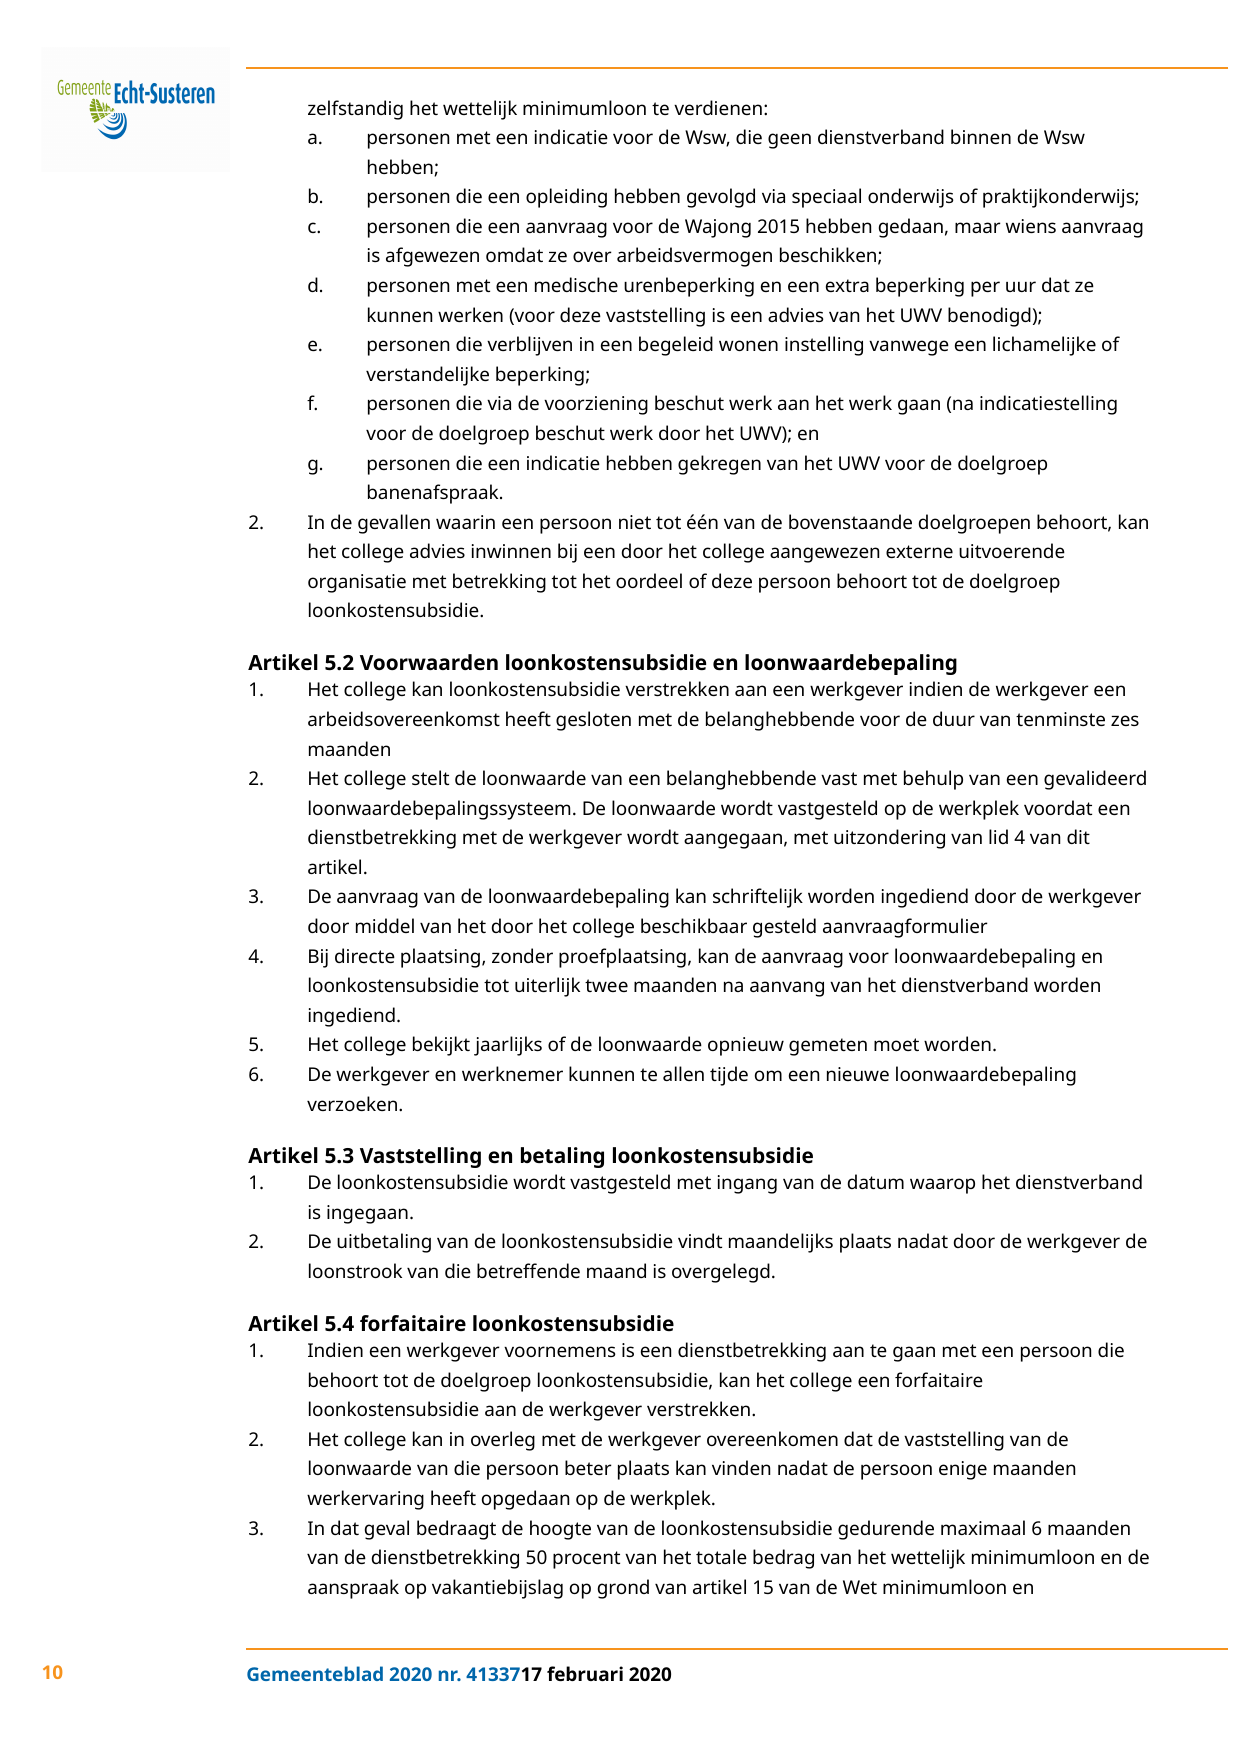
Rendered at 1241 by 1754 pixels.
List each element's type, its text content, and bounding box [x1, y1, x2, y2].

list De uitbetaling van de loonkostensubsidie vindt maandelijks plaats nadat door de werkgever de loonstrook van die betreffende maand is overgelegd. [248, 1229, 1152, 1284]
list personen die via de voorziening beschut werk aan het werk gaan (na indicatiestelling voor de doelgroep beschut werk door het UWV); en [307, 391, 1152, 446]
list Het college kan in overleg met de werkgever overeenkomen dat de vaststelling van de loonwaarde van die persoon beter plaats kan vinden nadat de persoon enige maanden werkervaring heeft opgedaan op de werkplek. [248, 1426, 1152, 1511]
text Artikel 5.3 Vaststelling en betaling loonkostensubsidie [248, 1141, 1152, 1169]
list In de gevallen waarin een persoon niet tot één van de bovenstaande doelgroepen behoort, kan het college advies inwinnen bij een door het college aangewezen externe uitvoerende organisatie met betrekking tot het oordeel of deze persoon behoort tot de doelgroep loonkostensubsidie. [248, 509, 1152, 623]
list personen die een opleiding hebben gevolgd via speciaal onderwijs of praktijkonderwijs; [307, 183, 1152, 209]
list personen die verblijven in een begeleid wonen instelling vanwege een lichamelijke of verstandelijke beperking; [307, 331, 1152, 387]
list personen met een medische urenbeperking en een extra beperking per uur dat ze kunnen werken (voor deze vaststelling is een advies van het UWV benodigd); [307, 272, 1152, 328]
list Bij directe plaatsing, zonder proefplaatsing, kan de aanvraag voor loonwaardebepaling en loonkostensubsidie tot uiterlijk twee maanden na aanvang van het dienstverband worden ingediend. [248, 943, 1152, 1028]
list personen met een indicatie voor de Wsw, die geen dienstverband binnen de Wsw hebben; [307, 124, 1152, 180]
list De werkgever en werknemer kunnen te allen tijde om een nieuwe loonwaardebepaling verzoeken. [248, 1061, 1152, 1116]
list In dat geval bedraagt de hoogte van de loonkostensubsidie gedurende maximaal 6 maanden van de dienstbetrekking 50 procent van het totale bedrag van het wettelijk minimumloon en de aanspraak op vakantiebijslag op grond van artikel 15 van de Wet minimumloon en [248, 1515, 1152, 1599]
list Het college stelt de loonwaarde van een belanghebbende vast met behulp van een gevalideerd loonwaardebepalingssysteem. De loonwaarde wordt vastgesteld op de werkplek voordat een dienstbetrekking met de werkgever wordt aangegaan, met uitzondering van lid 4 van dit artikel. [248, 765, 1152, 880]
picture [41, 47, 231, 172]
list personen die een aanvraag voor de Wajong 2015 hebben gedaan, maar wiens aanvraag is afgewezen omdat ze over arbeidsvermogen beschikken; [307, 213, 1152, 268]
list De loonkostensubsidie wordt vastgesteld met ingang van de datum waarop het dienstverband is ingegaan. [248, 1169, 1152, 1225]
text Artikel 5.2 Voorwaarden loonkostensubsidie en loonwaardebepaling [248, 648, 1152, 677]
list Het college bekijkt jaarlijks of de loonwaarde opnieuw gemeten moet worden. [248, 1032, 1152, 1057]
list Indien een werkgever voornemens is een dienstbetrekking aan te gaan met een persoon die behoort tot de doelgroep loonkostensubsidie, kan het college een forfaitaire loonkostensubsidie aan de werkgever verstrekken. [248, 1337, 1152, 1422]
list De aanvraag van de loonwaardebepaling kan schriftelijk worden ingediend door de werkgever door middel van het door het college beschikbaar gesteld aanvraagformulier [248, 884, 1152, 939]
list personen die een indicatie hebben gekregen van het UWV voor de doelgroep banenafspraak. [307, 450, 1152, 505]
list zelfstandig het wettelijk minimumloon te verdienen: [248, 95, 1152, 121]
text Artikel 5.4 forfaitaire loonkostensubsidie [248, 1309, 1152, 1337]
list Het college kan loonkostensubsidie verstrekken aan een werkgever indien de werkgever een arbeidsovereenkomst heeft gesloten met de belanghebbende voor de duur van tenminste zes maanden [248, 677, 1152, 761]
